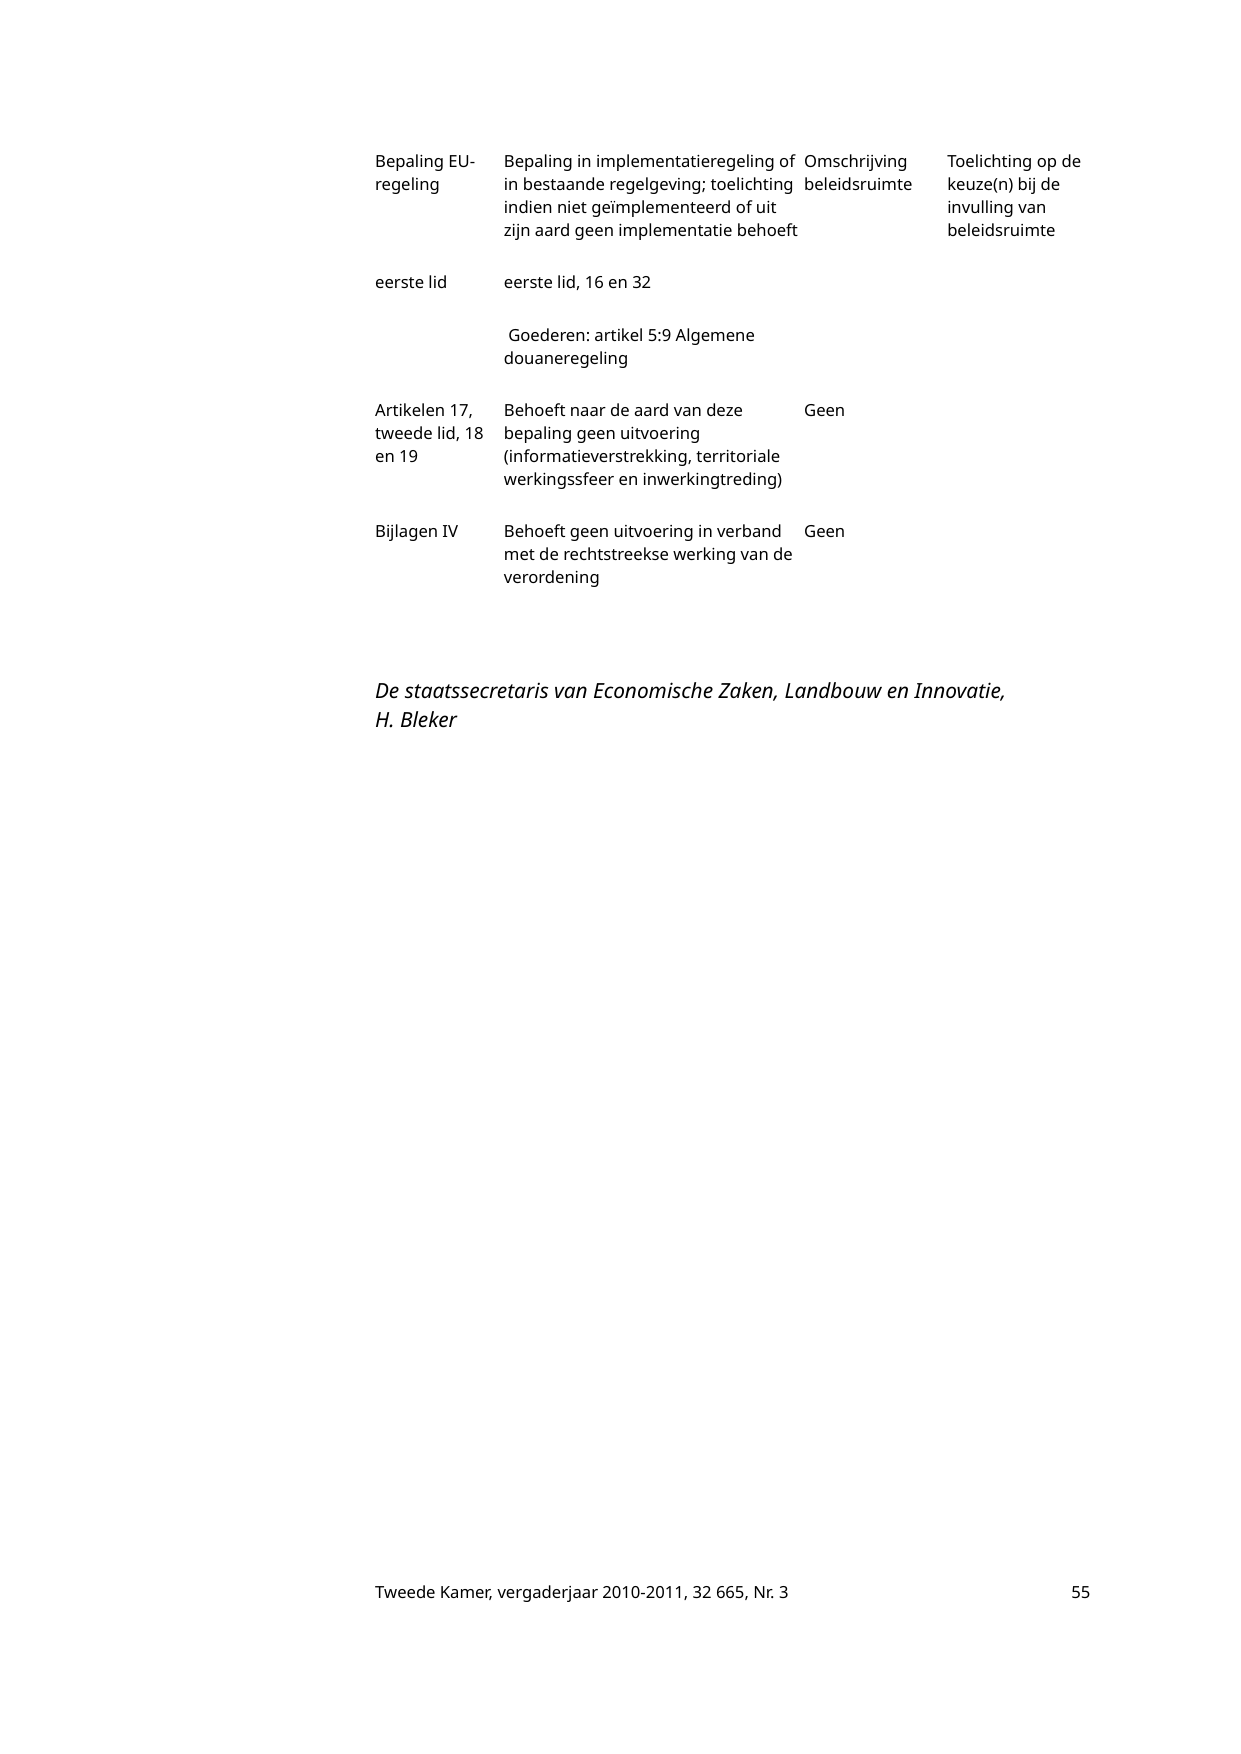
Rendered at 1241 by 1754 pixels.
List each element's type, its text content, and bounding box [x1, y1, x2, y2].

table_cell Artikelen 17, tweede lid, 18 en 19 [375, 399, 504, 520]
table_cell Geen [804, 399, 947, 520]
table_cell eerste lid [375, 271, 504, 399]
table_cell eerste lid, 16 en 32  Goederen: artikel 5:9 Algemene douaneregeling [504, 271, 804, 399]
table_header Omschrijving beleidsruimte [804, 150, 947, 271]
table_cell [947, 271, 1090, 399]
table_header Bepaling in implementatieregeling of in bestaande regelgeving; toelichting indien niet geïmplementeerd of uit zijn aard geen implementatie behoeft [504, 150, 804, 271]
text H. Bleker [375, 705, 1090, 733]
table_cell [804, 271, 947, 399]
text De staatssecretaris van Economische Zaken, Landbouw en Innovatie, [375, 676, 1090, 705]
table_cell [947, 399, 1090, 520]
table_cell Bijlagen IV [375, 520, 504, 618]
table_header Bepaling EU-regeling [375, 150, 504, 271]
table_header Toelichting op de keuze(n) bij de invulling van beleidsruimte [947, 150, 1090, 271]
table_cell Behoeft geen uitvoering in verband met de rechtstreekse werking van de verordening [504, 520, 804, 618]
table_cell Behoeft naar de aard van deze bepaling geen uitvoering (informatieverstrekking, territoriale werkingssfeer en inwerkingtreding) [504, 399, 804, 520]
table_cell [947, 520, 1090, 618]
table_cell Geen [804, 520, 947, 618]
